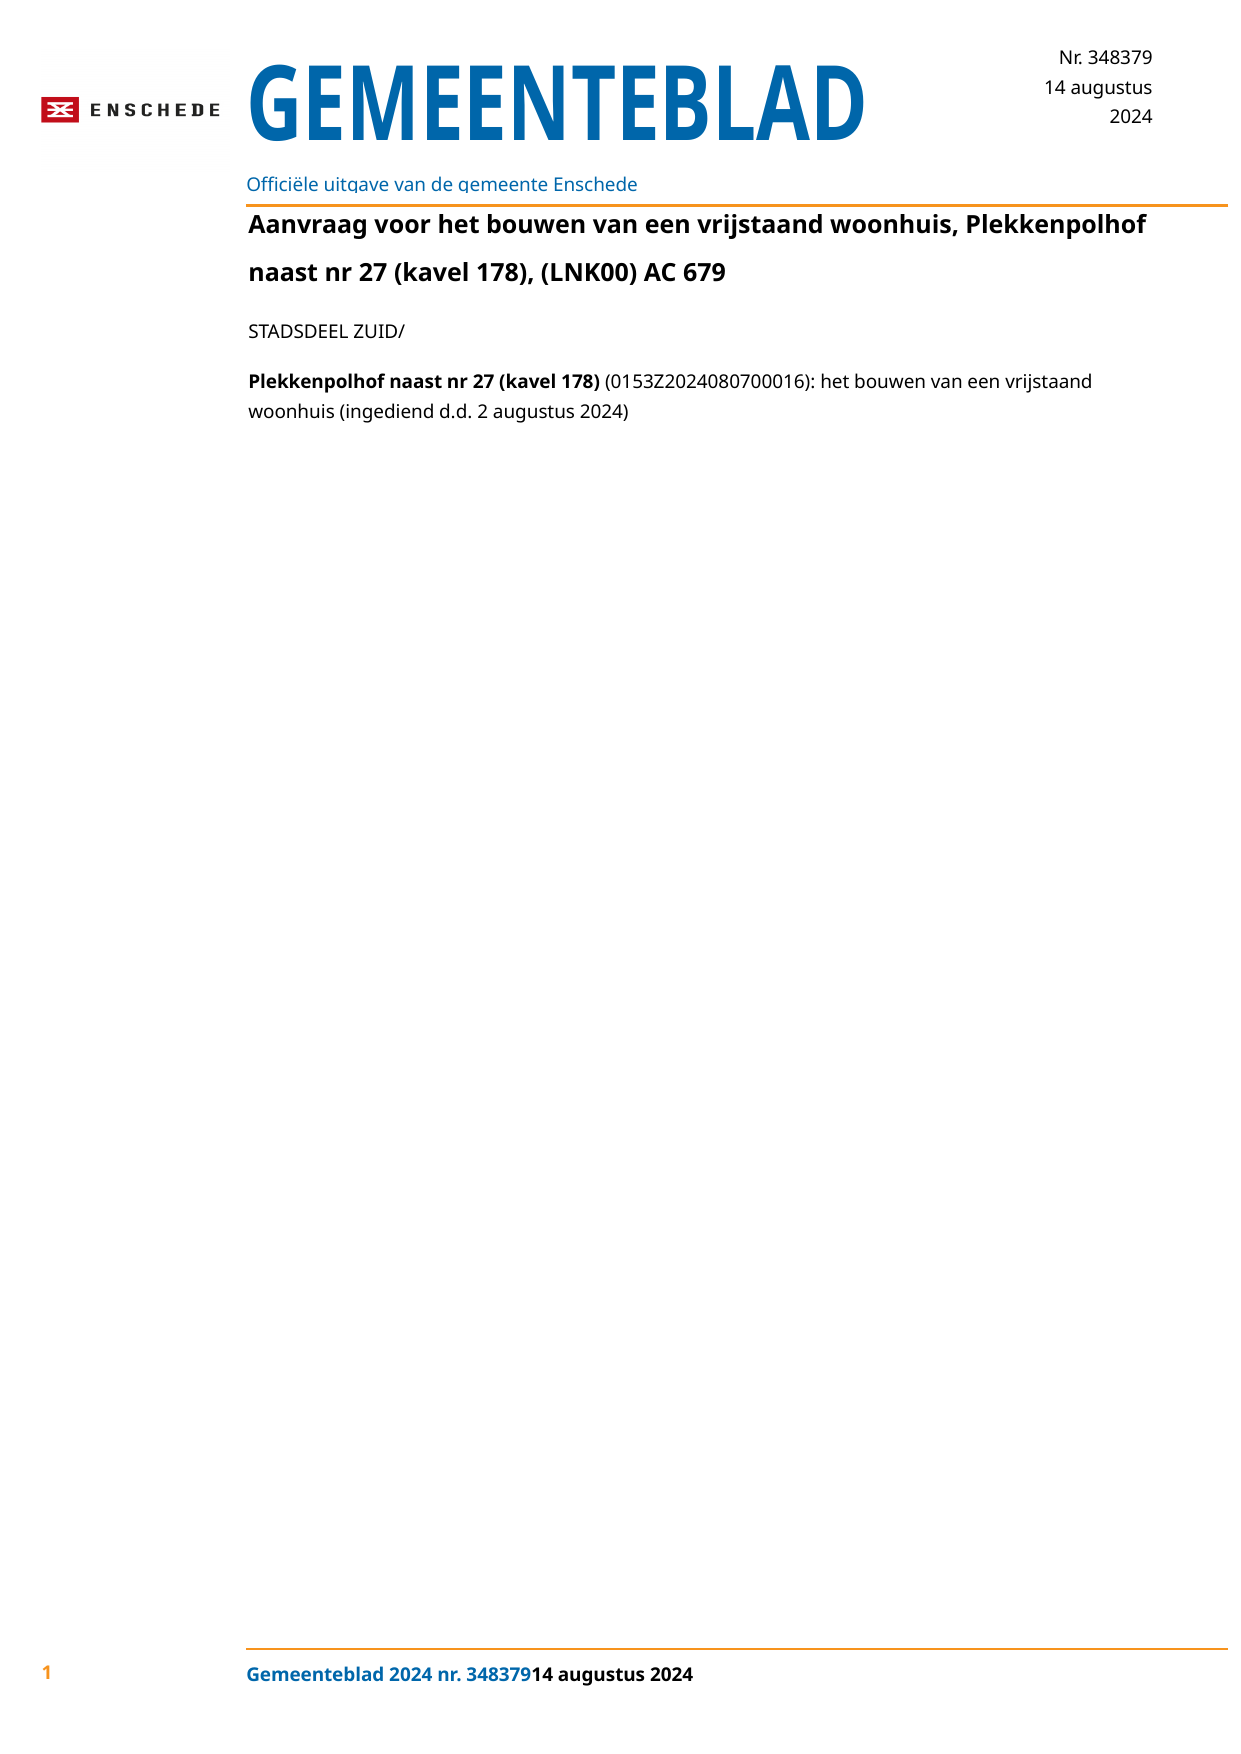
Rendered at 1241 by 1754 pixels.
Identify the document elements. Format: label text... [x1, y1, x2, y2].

text Aanvraag voor het bouwen van een vrijstaand woonhuis, Plekkenpolhof naast nr 27 (kavel 178), (LNK00) AC 679 [248, 207, 1152, 288]
text STADSDEEL ZUID/ [248, 318, 1152, 344]
picture [41, 47, 231, 172]
text Plekkenpolhof naast nr 27 (kavel 178) (0153Z2024080700016): het bouwen van een vrijstaand woonhuis (ingediend d.d. 2 augustus 2024) [248, 368, 1152, 424]
